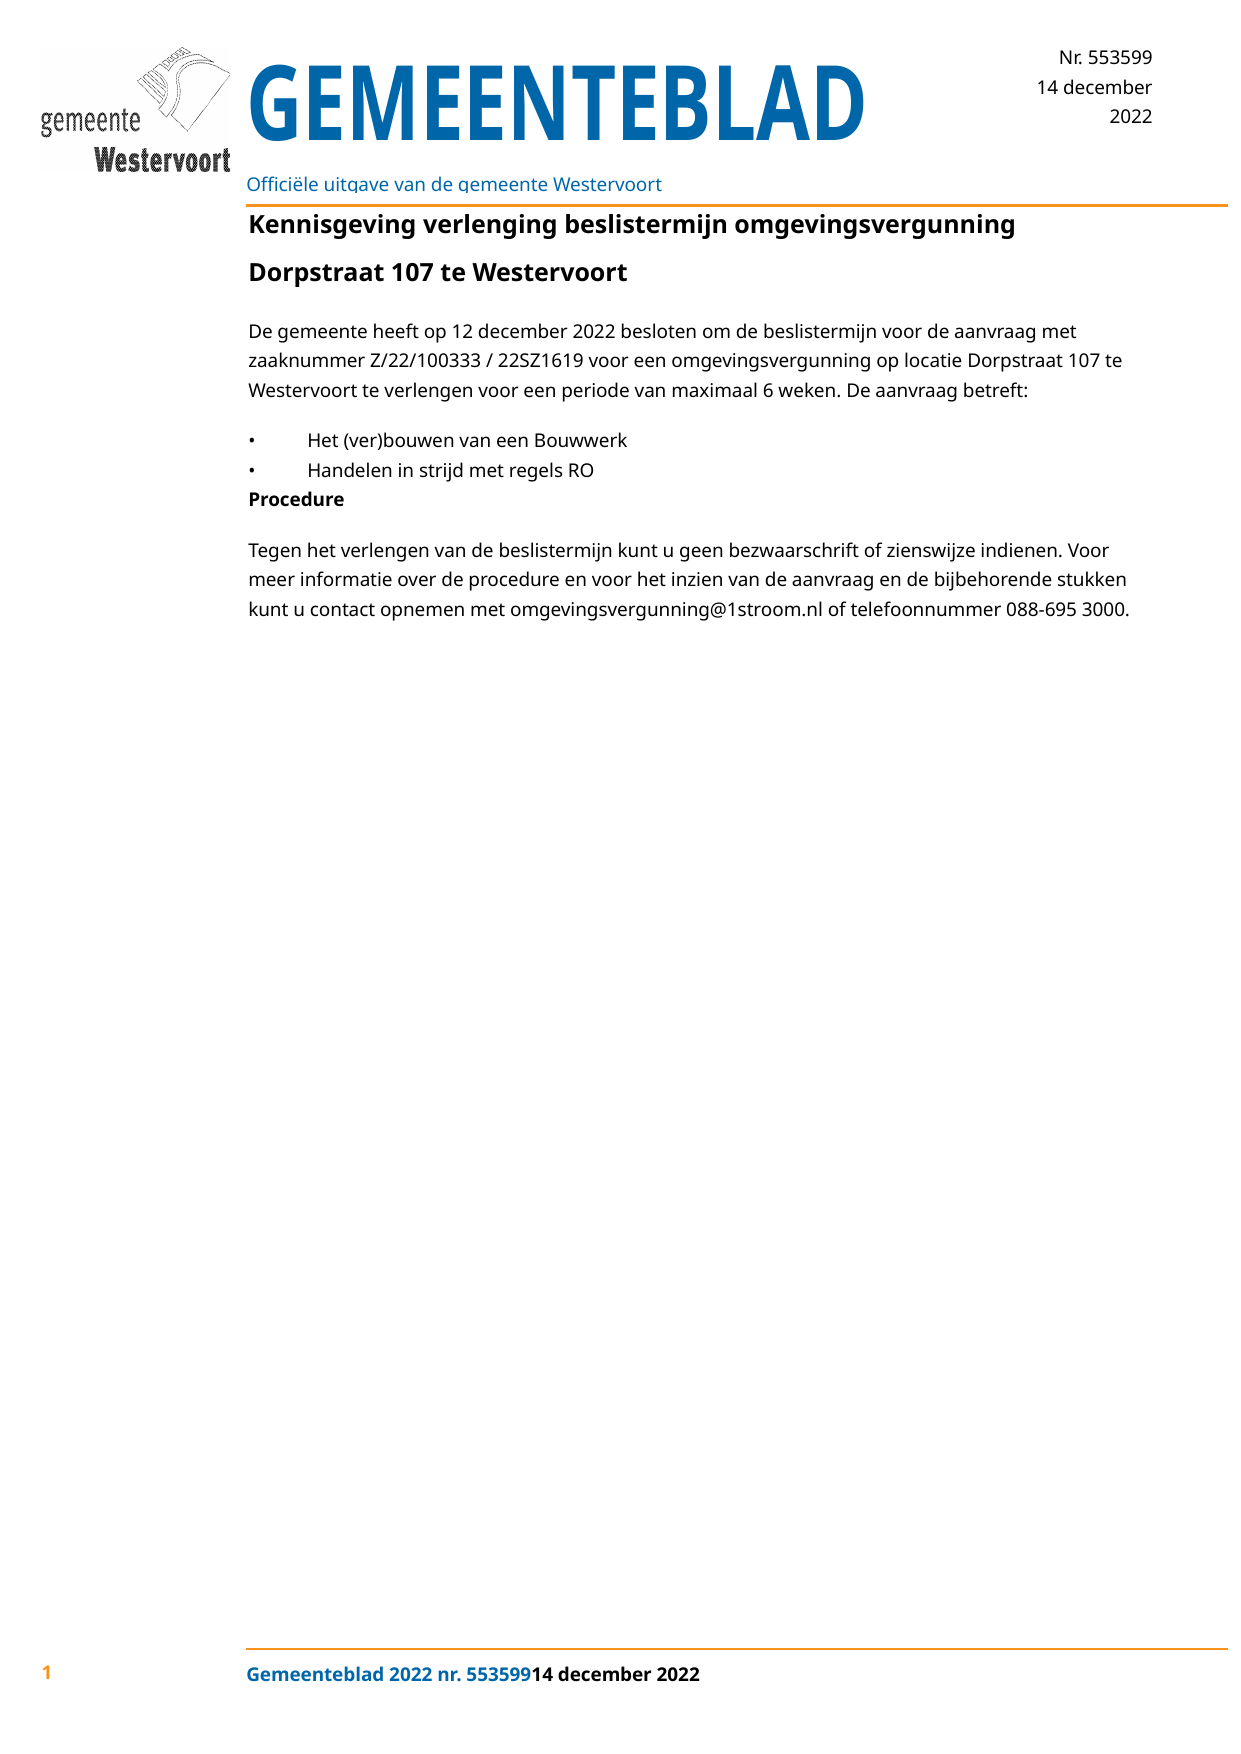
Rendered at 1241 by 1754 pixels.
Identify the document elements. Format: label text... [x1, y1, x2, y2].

list Handelen in strijd met regels RO [248, 457, 1152, 483]
text Procedure [248, 487, 1152, 512]
text Tegen het verlengen van de beslistermijn kunt u geen bezwaarschrift of zienswijze indienen. Voor meer informatie over de procedure en voor het inzien van de aanvraag en de bijbehorende stukken kunt u contact opnemen met omgevingsvergunning@1stroom.nl of telefoonnummer 088-695 3000. [248, 537, 1152, 622]
picture [41, 47, 231, 172]
text Kennisgeving verlenging beslistermijn omgevingsvergunning Dorpstraat 107 te Westervoort [248, 207, 1152, 288]
text De gemeente heeft op 12 december 2022 besloten om de beslistermijn voor de aanvraag met zaaknummer Z/22/100333 / 22SZ1619 voor een omgevingsvergunning op locatie Dorpstraat 107 te Westervoort te verlengen voor een periode van maximaal 6 weken. De aanvraag betreft: [248, 318, 1152, 403]
list Het (ver)bouwen van een Bouwwerk [248, 427, 1152, 453]
